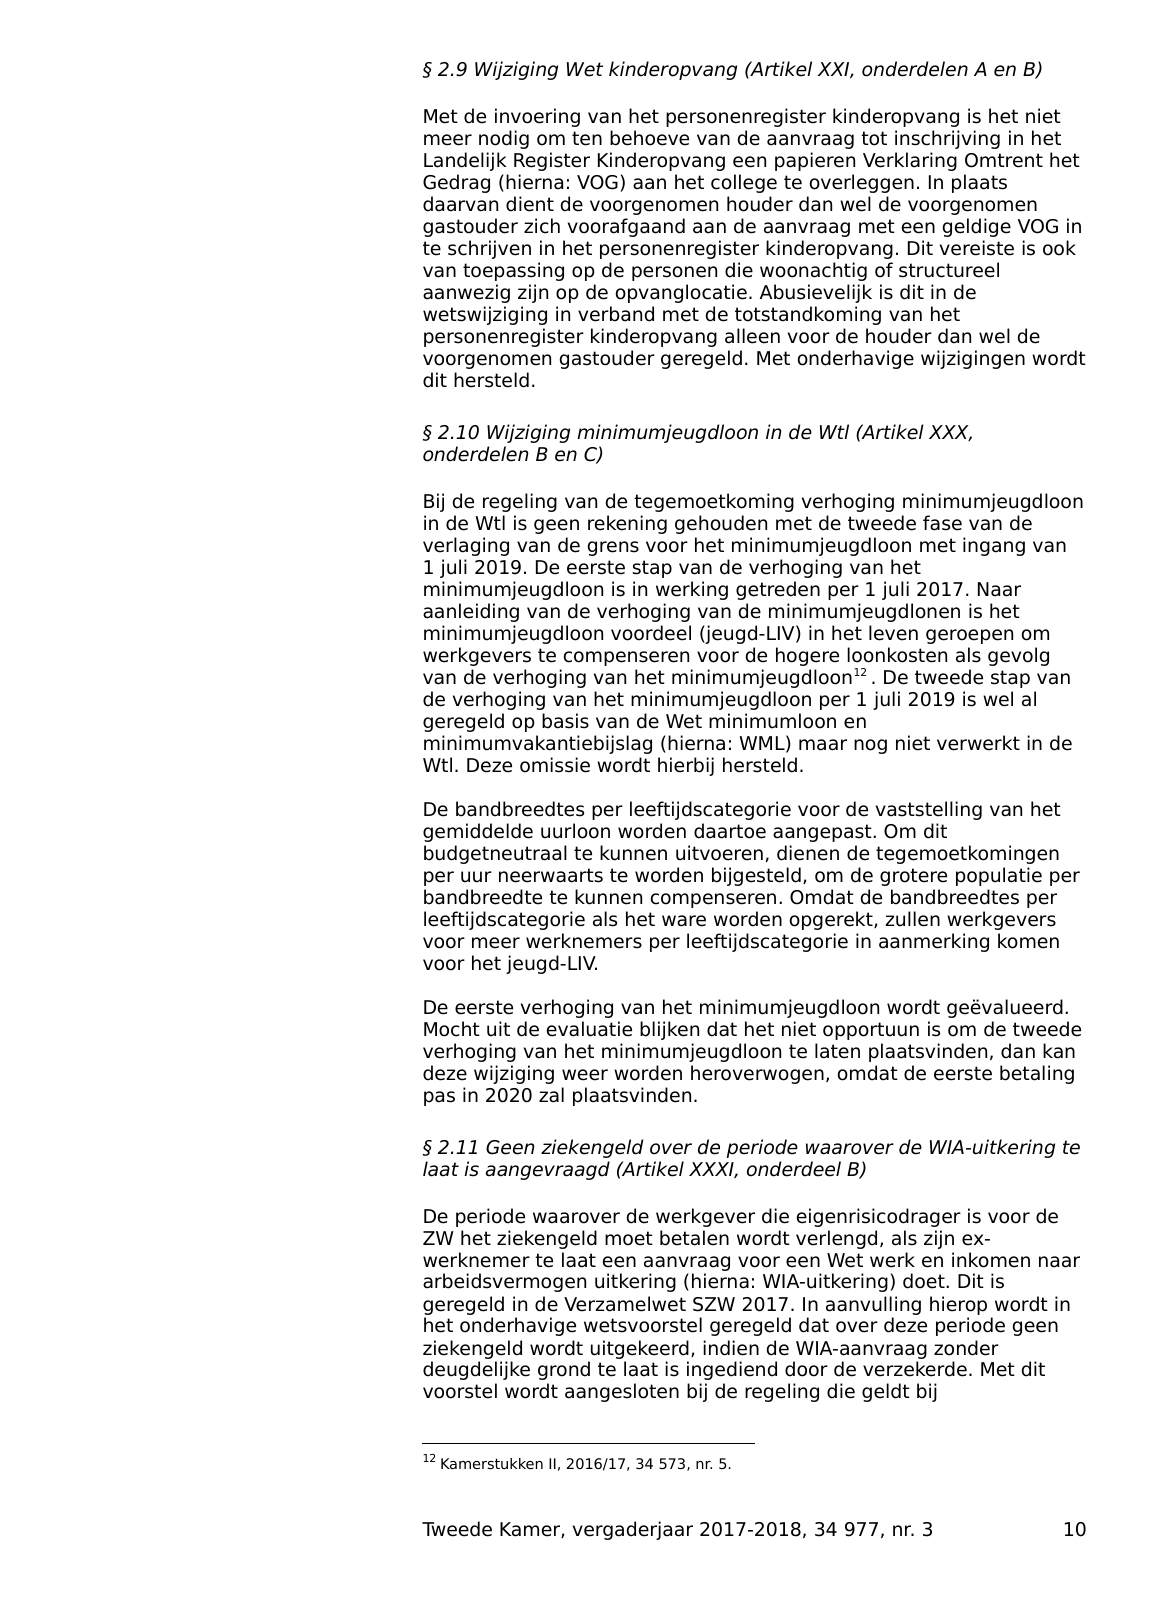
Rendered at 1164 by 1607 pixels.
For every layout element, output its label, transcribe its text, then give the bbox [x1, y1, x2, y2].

subtitle § 2.9 Wijziging Wet kinderopvang (Artikel XXI, onderdelen A en B) [422, 59, 1087, 81]
text Met de invoering van het personenregister kinderopvang is het niet meer nodig om ten behoeve van de aanvraag tot inschrijving in het Landelijk Register Kinderopvang een papieren Verklaring Omtrent het Gedrag (hierna: VOG) aan het college te overleggen. In plaats daarvan dient de voorgenomen houder dan wel de voorgenomen gastouder zich voorafgaand aan de aanvraag met een geldige VOG in te schrijven in het personenregister kinderopvang. Dit vereiste is ook van toepassing op de personen die woonachtig of structureel aanwezig zijn op de opvanglocatie. Abusievelijk is dit in de wetswijziging in verband met de totstandkoming van het personenregister kinderopvang alleen voor de houder dan wel de voorgenomen gastouder geregeld. Met onderhavige wijzigingen wordt dit hersteld. [422, 106, 1087, 392]
text De bandbreedtes per leeftijdscategorie voor de vaststelling van het gemiddelde uurloon worden daartoe aangepast. Om dit budgetneutraal te kunnen uitvoeren, dienen de tegemoetkomingen per uur neerwaarts te worden bijgesteld, om de grotere populatie per bandbreedte te kunnen compenseren. Omdat de bandbreedtes per leeftijdscategorie als het ware worden opgerekt, zullen werkgevers voor meer werknemers per leeftijdscategorie in aanmerking komen voor het jeugd-LIV. [422, 799, 1087, 974]
text De periode waarover de werkgever die eigenrisicodrager is voor de ZW het ziekengeld moet betalen wordt verlengd, als zijn ex-werknemer te laat een aanvraag voor een Wet werk en inkomen naar arbeidsvermogen uitkering (hierna: WIA-uitkering) doet. Dit is geregeld in de Verzamelwet SZW 2017. In aanvulling hierop wordt in het onderhavige wetsvoorstel geregeld dat over deze periode geen ziekengeld wordt uitgekeerd, indien de WIA-aanvraag zonder deugdelijke grond te laat is ingediend door de verzekerde. Met dit voorstel wordt aangesloten bij de regeling die geldt bij [422, 1206, 1087, 1403]
subtitle § 2.10 Wijziging minimumjeugdloon in de Wtl (Artikel XXX, onderdelen B en C) [422, 422, 1087, 466]
subtitle § 2.11 Geen ziekengeld over de periode waarover de WIA-uitkering te laat is aangevraagd (Artikel XXXI, onderdeel B) [422, 1137, 1087, 1181]
text Kamerstukken II, 2016/17, 34 573, nr. 5. [422, 1452, 1087, 1474]
text De eerste verhoging van het minimumjeugdloon wordt geëvalueerd. Mocht uit de evaluatie blijken dat het niet opportuun is om de tweede verhoging van het minimumjeugdloon te laten plaatsvinden, dan kan deze wijziging weer worden heroverwogen, omdat de eerste betaling pas in 2020 zal plaatsvinden. [422, 997, 1087, 1107]
text Bij de regeling van de tegemoetkoming verhoging minimumjeugdloon in de Wtl is geen rekening gehouden met de tweede fase van de verlaging van de grens voor het minimumjeugdloon met ingang van 1 juli 2019. De eerste stap van de verhoging van het minimumjeugdloon is in werking getreden per 1 juli 2017. Naar aanleiding van de verhoging van de minimumjeugdlonen is het minimumjeugdloon voordeel (jeugd-LIV) in het leven geroepen om werkgevers te compenseren voor de hogere loonkosten als gevolg van de verhoging van het minimumjeugdloon. De tweede stap van de verhoging van het minimumjeugdloon per 1 juli 2019 is wel al geregeld op basis van de Wet minimumloon en minimumvakantiebijslag (hierna: WML) maar nog niet verwerkt in de Wtl. Deze omissie wordt hierbij hersteld. [422, 491, 1087, 776]
